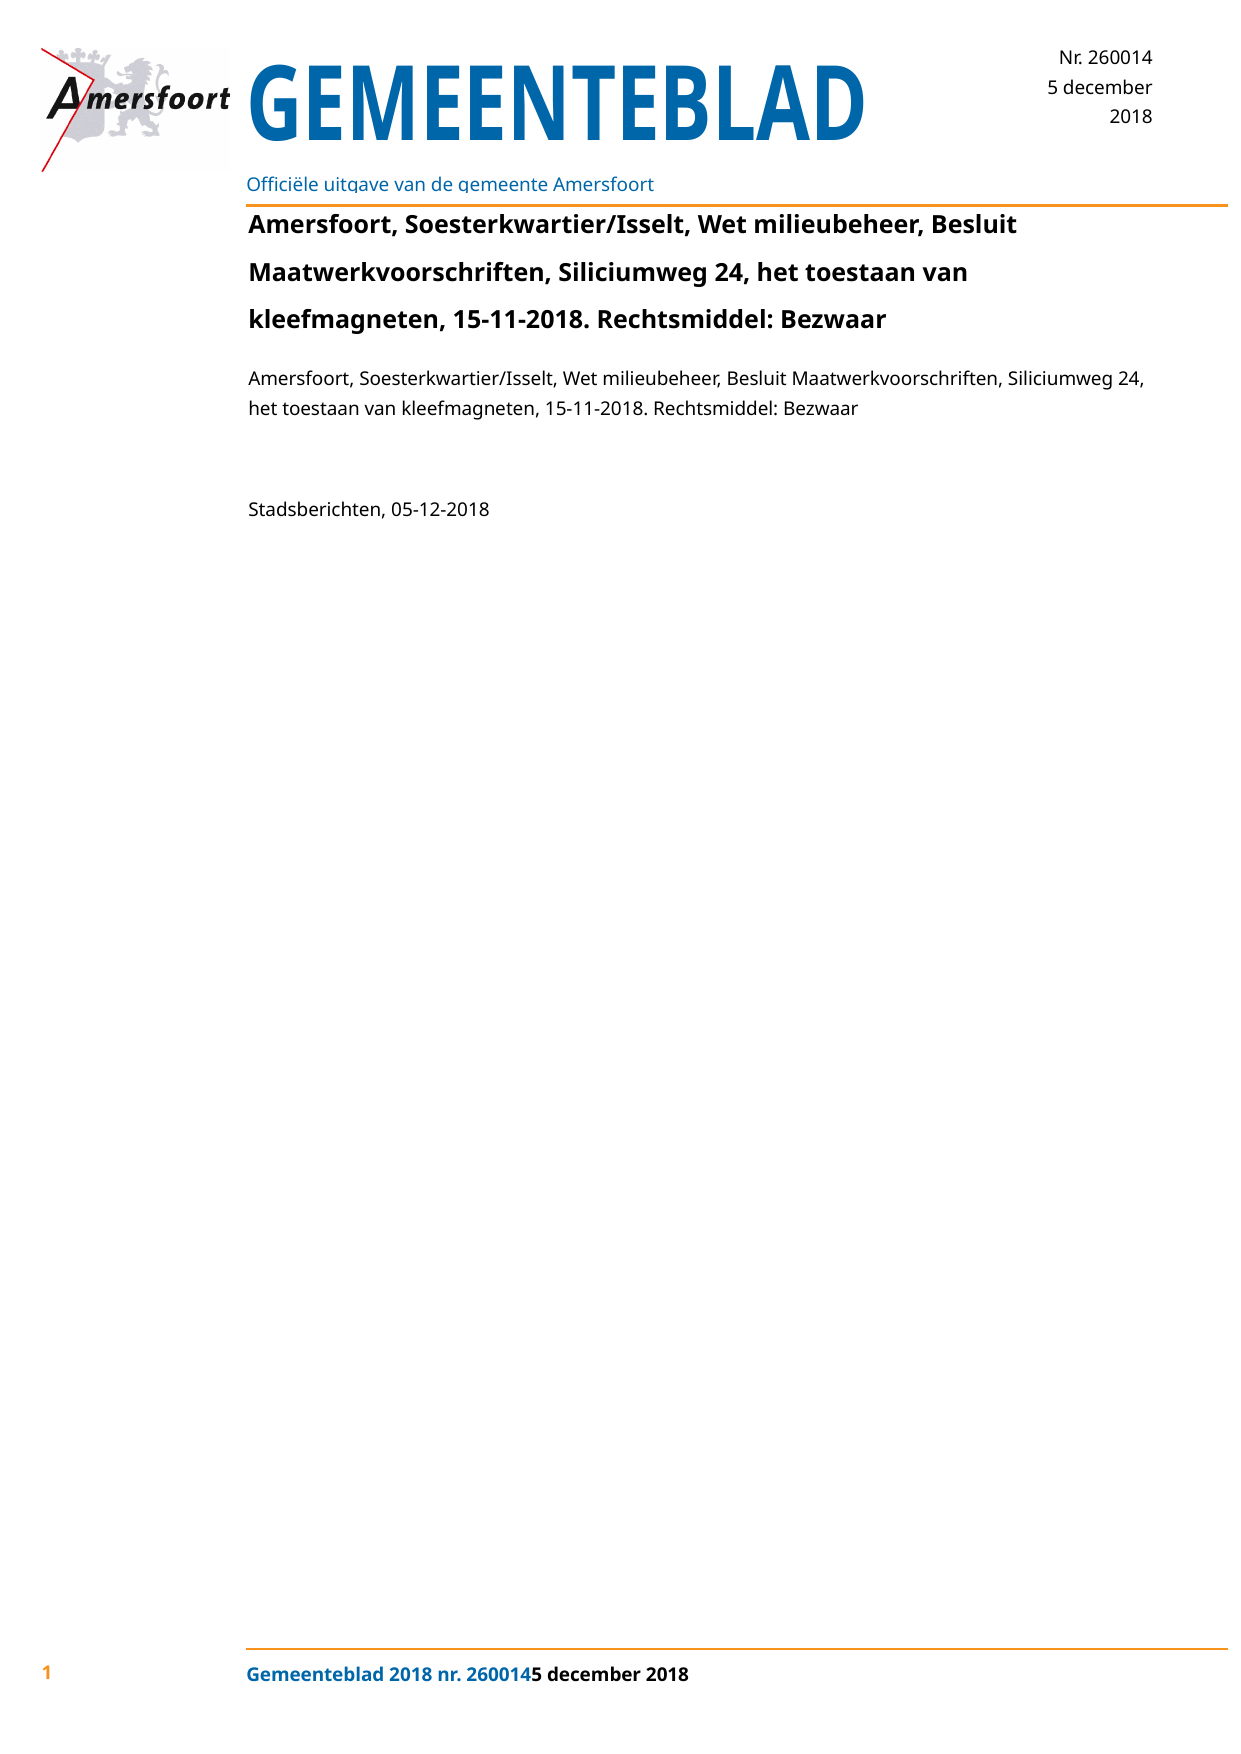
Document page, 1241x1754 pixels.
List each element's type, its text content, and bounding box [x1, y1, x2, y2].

text Amersfoort, Soesterkwartier/Isselt, Wet milieubeheer, Besluit Maatwerkvoorschriften, Siliciumweg 24, het toestaan van kleefmagneten, 15-11-2018. Rechtsmiddel: Bezwaar [248, 366, 1152, 421]
picture [41, 47, 231, 172]
text Amersfoort, Soesterkwartier/Isselt, Wet milieubeheer, Besluit Maatwerkvoorschriften, Siliciumweg 24, het toestaan van kleefmagneten, 15-11-2018. Rechtsmiddel: Bezwaar [248, 207, 1152, 336]
text Stadsberichten, 05-12-2018 [248, 496, 1152, 522]
